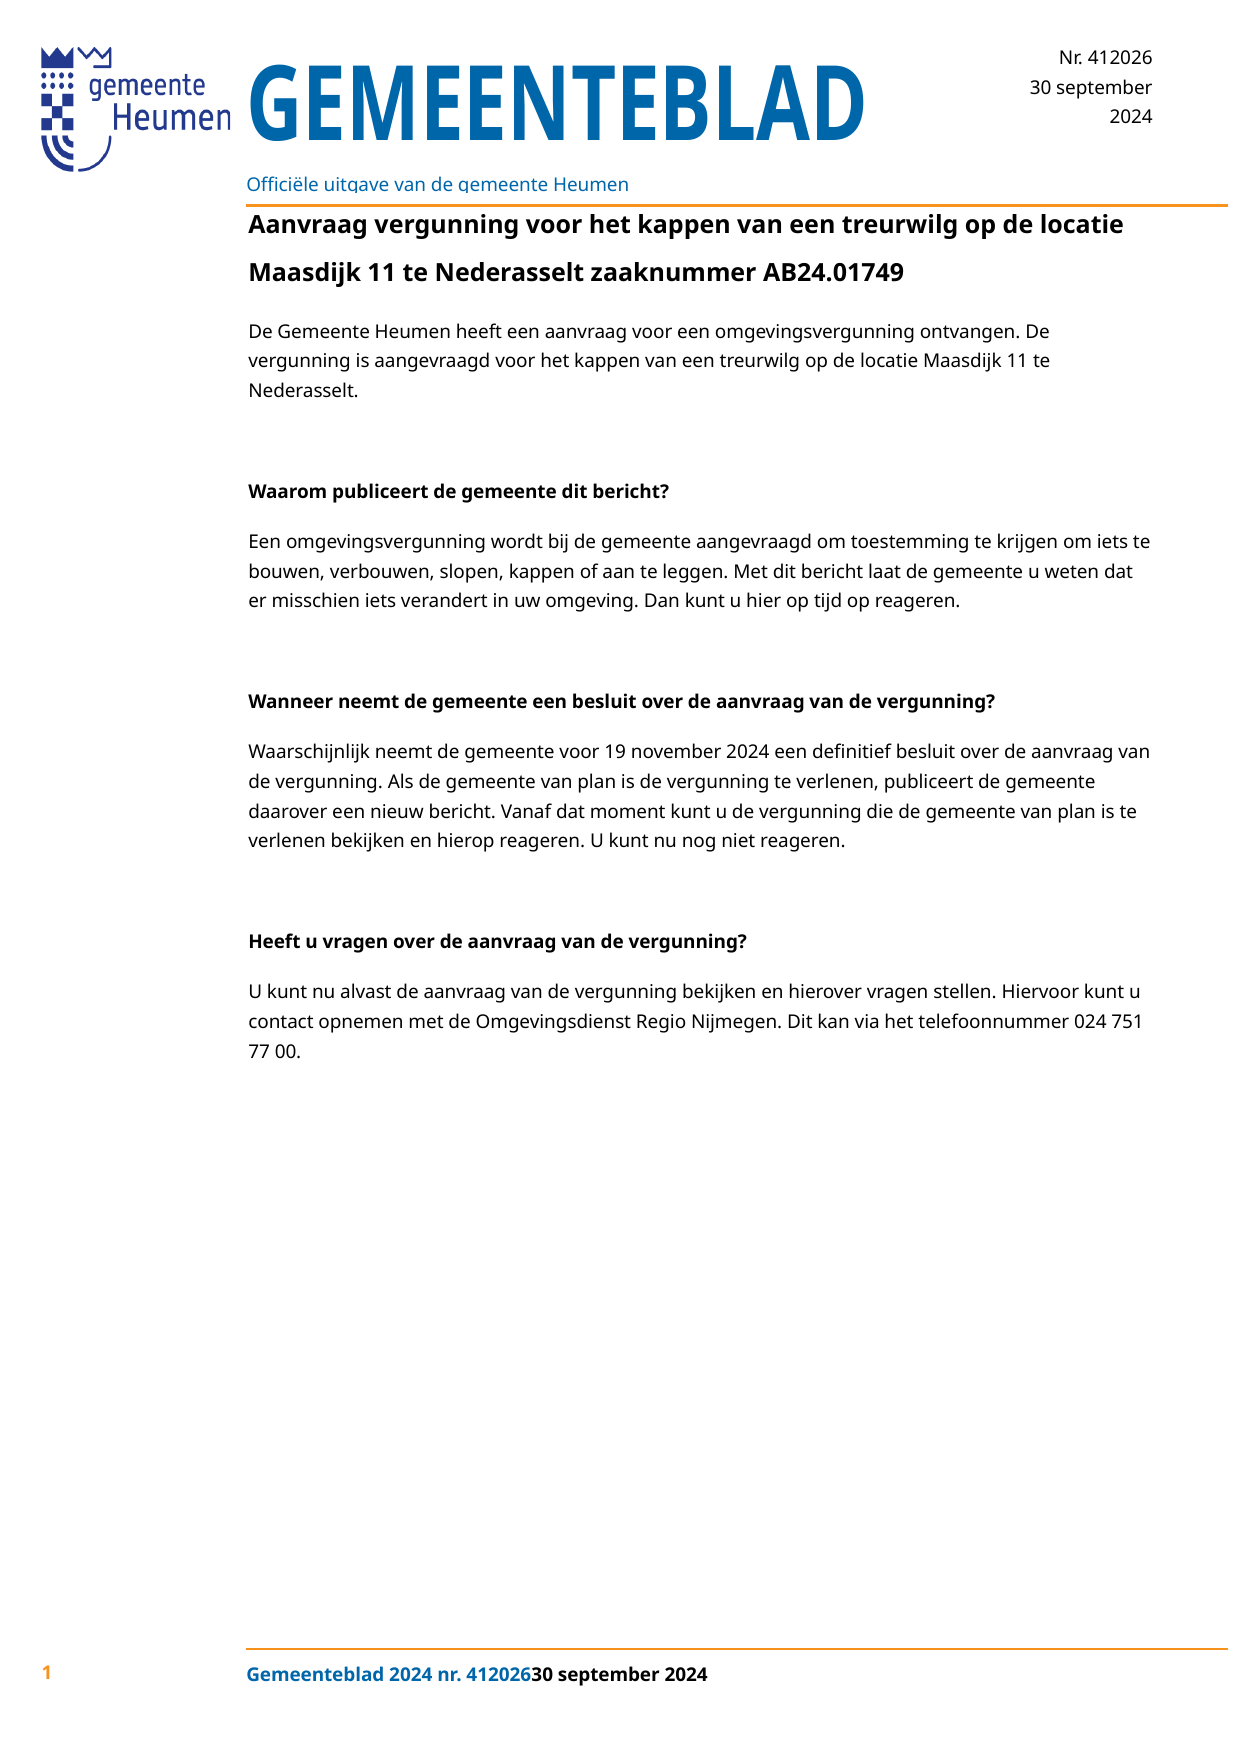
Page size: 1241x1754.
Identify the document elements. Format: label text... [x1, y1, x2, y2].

text Waarschijnlijk neemt de gemeente voor 19 november 2024 een definitief besluit over de aanvraag van de vergunning. Als de gemeente van plan is de vergunning te verlenen, publiceert de gemeente daarover een nieuw bericht. Vanaf dat moment kunt u de vergunning die de gemeente van plan is te verlenen bekijken en hierop reageren. U kunt nu nog niet reageren. [248, 739, 1152, 853]
text Aanvraag vergunning voor het kappen van een treurwilg op de locatie Maasdijk 11 te Nederasselt zaaknummer AB24.01749 [248, 207, 1152, 288]
text Waarom publiceert de gemeente dit bericht? [248, 478, 1152, 504]
text Heeft u vragen over de aanvraag van de vergunning? [248, 928, 1152, 954]
picture [41, 47, 231, 172]
text U kunt nu alvast de aanvraag van de vergunning bekijken en hierover vragen stellen. Hiervoor kunt u contact opnemen met de Omgevingsdienst Regio Nijmegen. Dit kan via het telefoonnummer 024 751 77 00. [248, 979, 1152, 1064]
text De Gemeente Heumen heeft een aanvraag voor een omgevingsvergunning ontvangen. De vergunning is aangevraagd voor het kappen van een treurwilg op de locatie Maasdijk 11 te Nederasselt. [248, 318, 1152, 403]
text Een omgevingsvergunning wordt bij de gemeente aangevraagd om toestemming te krijgen om iets te bouwen, verbouwen, slopen, kappen of aan te leggen. Met dit bericht laat de gemeente u weten dat er misschien iets verandert in uw omgeving. Dan kunt u hier op tijd op reageren. [248, 528, 1152, 613]
text Wanneer neemt de gemeente een besluit over de aanvraag van de vergunning? [248, 688, 1152, 714]
